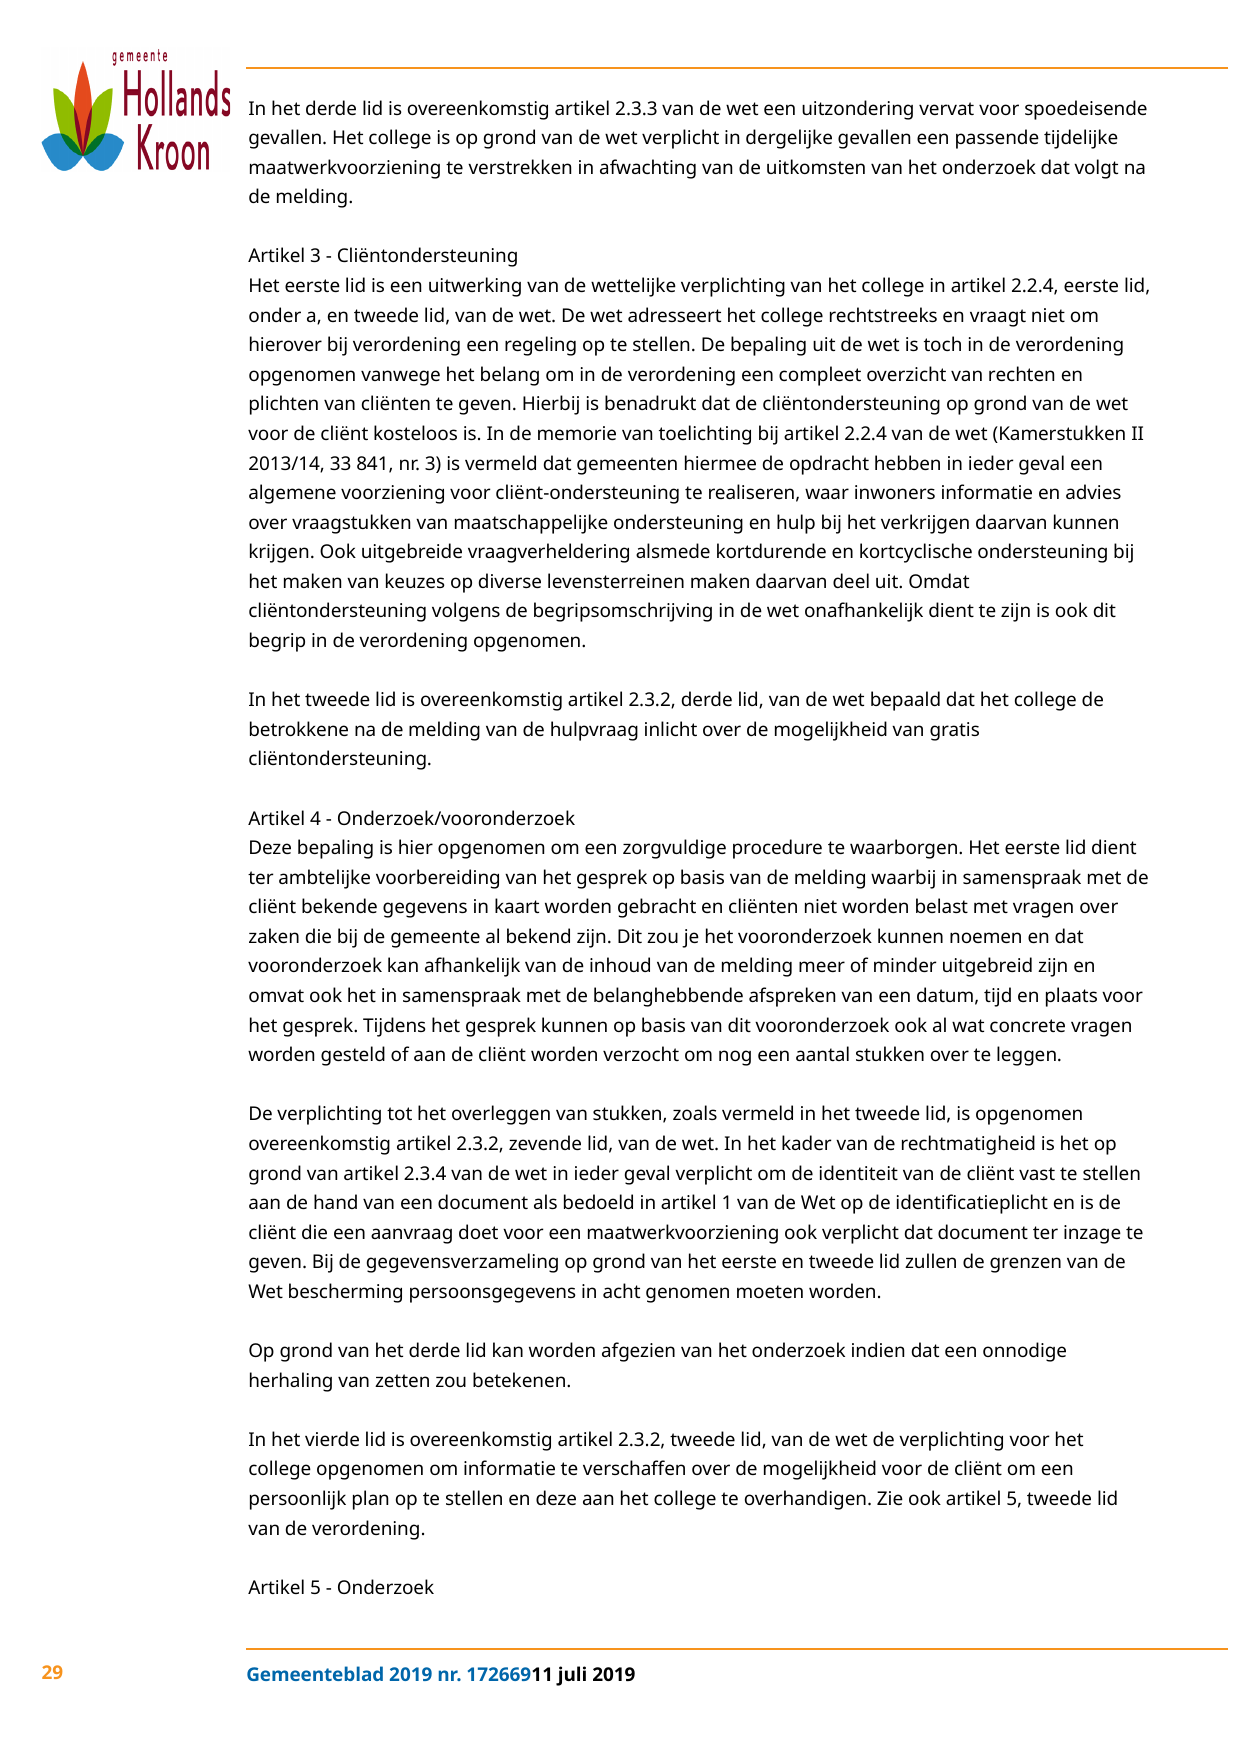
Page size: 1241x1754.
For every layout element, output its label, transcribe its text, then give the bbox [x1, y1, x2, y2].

picture [41, 47, 231, 172]
text Artikel 5 - Onderzoek [248, 1574, 1152, 1600]
text In het vierde lid is overeenkomstig artikel 2.3.2, tweede lid, van de wet de verplichting voor het college opgenomen om informatie te verschaffen over de mogelijkheid voor de cliënt om een persoonlijk plan op te stellen en deze aan het college te overhandigen. Zie ook artikel 5, tweede lid van de verordening. [248, 1426, 1152, 1541]
text De verplichting tot het overleggen van stukken, zoals vermeld in het tweede lid, is opgenomen overeenkomstig artikel 2.3.2, zevende lid, van de wet. In het kader van de rechtmatigheid is het op grond van artikel 2.3.4 van de wet in ieder geval verplicht om de identiteit van de cliënt vast te stellen aan de hand van een document als bedoeld in artikel 1 van de Wet op de identificatieplicht en is de cliënt die een aanvraag doet voor een maatwerkvoorziening ook verplicht dat document ter inzage te geven. Bij de gegevensverzameling op grond van het eerste en tweede lid zullen de grenzen van de Wet bescherming persoonsgegevens in acht genomen moeten worden. [248, 1101, 1152, 1304]
text Deze bepaling is hier opgenomen om een zorgvuldige procedure te waarborgen. Het eerste lid dient ter ambtelijke voorbereiding van het gesprek op basis van de melding waarbij in samenspraak met de cliënt bekende gegevens in kaart worden gebracht en cliënten niet worden belast met vragen over zaken die bij de gemeente al bekend zijn. Dit zou je het vooronderzoek kunnen noemen en dat vooronderzoek kan afhankelijk van de inhoud van de melding meer of minder uitgebreid zijn en omvat ook het in samenspraak met de belanghebbende afspreken van een datum, tijd en plaats voor het gesprek. Tijdens het gesprek kunnen op basis van dit vooronderzoek ook al wat concrete vragen worden gesteld of aan de cliënt worden verzocht om nog een aantal stukken over te leggen. [248, 834, 1152, 1067]
text Artikel 3 - Cliëntondersteuning [248, 243, 1152, 268]
text Artikel 4 - Onderzoek/vooronderzoek [248, 805, 1152, 831]
text Op grond van het derde lid kan worden afgezien van het onderzoek indien dat een onnodige herhaling van zetten zou betekenen. [248, 1337, 1152, 1393]
text In het tweede lid is overeenkomstig artikel 2.3.2, derde lid, van de wet bepaald dat het college de betrokkene na de melding van de hulpvraag inlicht over de mogelijkheid van gratis cliëntondersteuning. [248, 686, 1152, 771]
text In het derde lid is overeenkomstig artikel 2.3.3 van de wet een uitzondering vervat voor spoedeisende gevallen. Het college is op grond van de wet verplicht in dergelijke gevallen een passende tijdelijke maatwerkvoorziening te verstrekken in afwachting van de uitkomsten van het onderzoek dat volgt na de melding. [248, 95, 1152, 209]
text Het eerste lid is een uitwerking van de wettelijke verplichting van het college in artikel 2.2.4, eerste lid, onder a, en tweede lid, van de wet. De wet adresseert het college rechtstreeks en vraagt niet om hierover bij verordening een regeling op te stellen. De bepaling uit de wet is toch in de verordening opgenomen vanwege het belang om in de verordening een compleet overzicht van rechten en plichten van cliënten te geven. Hierbij is benadrukt dat de cliëntondersteuning op grond van de wet voor de cliënt kosteloos is. In de memorie van toelichting bij artikel 2.2.4 van de wet (Kamerstukken II 2013/14, 33 841, nr. 3) is vermeld dat gemeenten hiermee de opdracht hebben in ieder geval een algemene voorziening voor cliënt-ondersteuning te realiseren, waar inwoners informatie en advies over vraagstukken van maatschappelijke ondersteuning en hulp bij het verkrijgen daarvan kunnen krijgen. Ook uitgebreide vraagverheldering alsmede kortdurende en kortcyclische ondersteuning bij het maken van keuzes op diverse levensterreinen maken daarvan deel uit. Omdat cliëntondersteuning volgens de begripsomschrijving in de wet onafhankelijk dient te zijn is ook dit begrip in de verordening opgenomen. [248, 272, 1152, 653]
